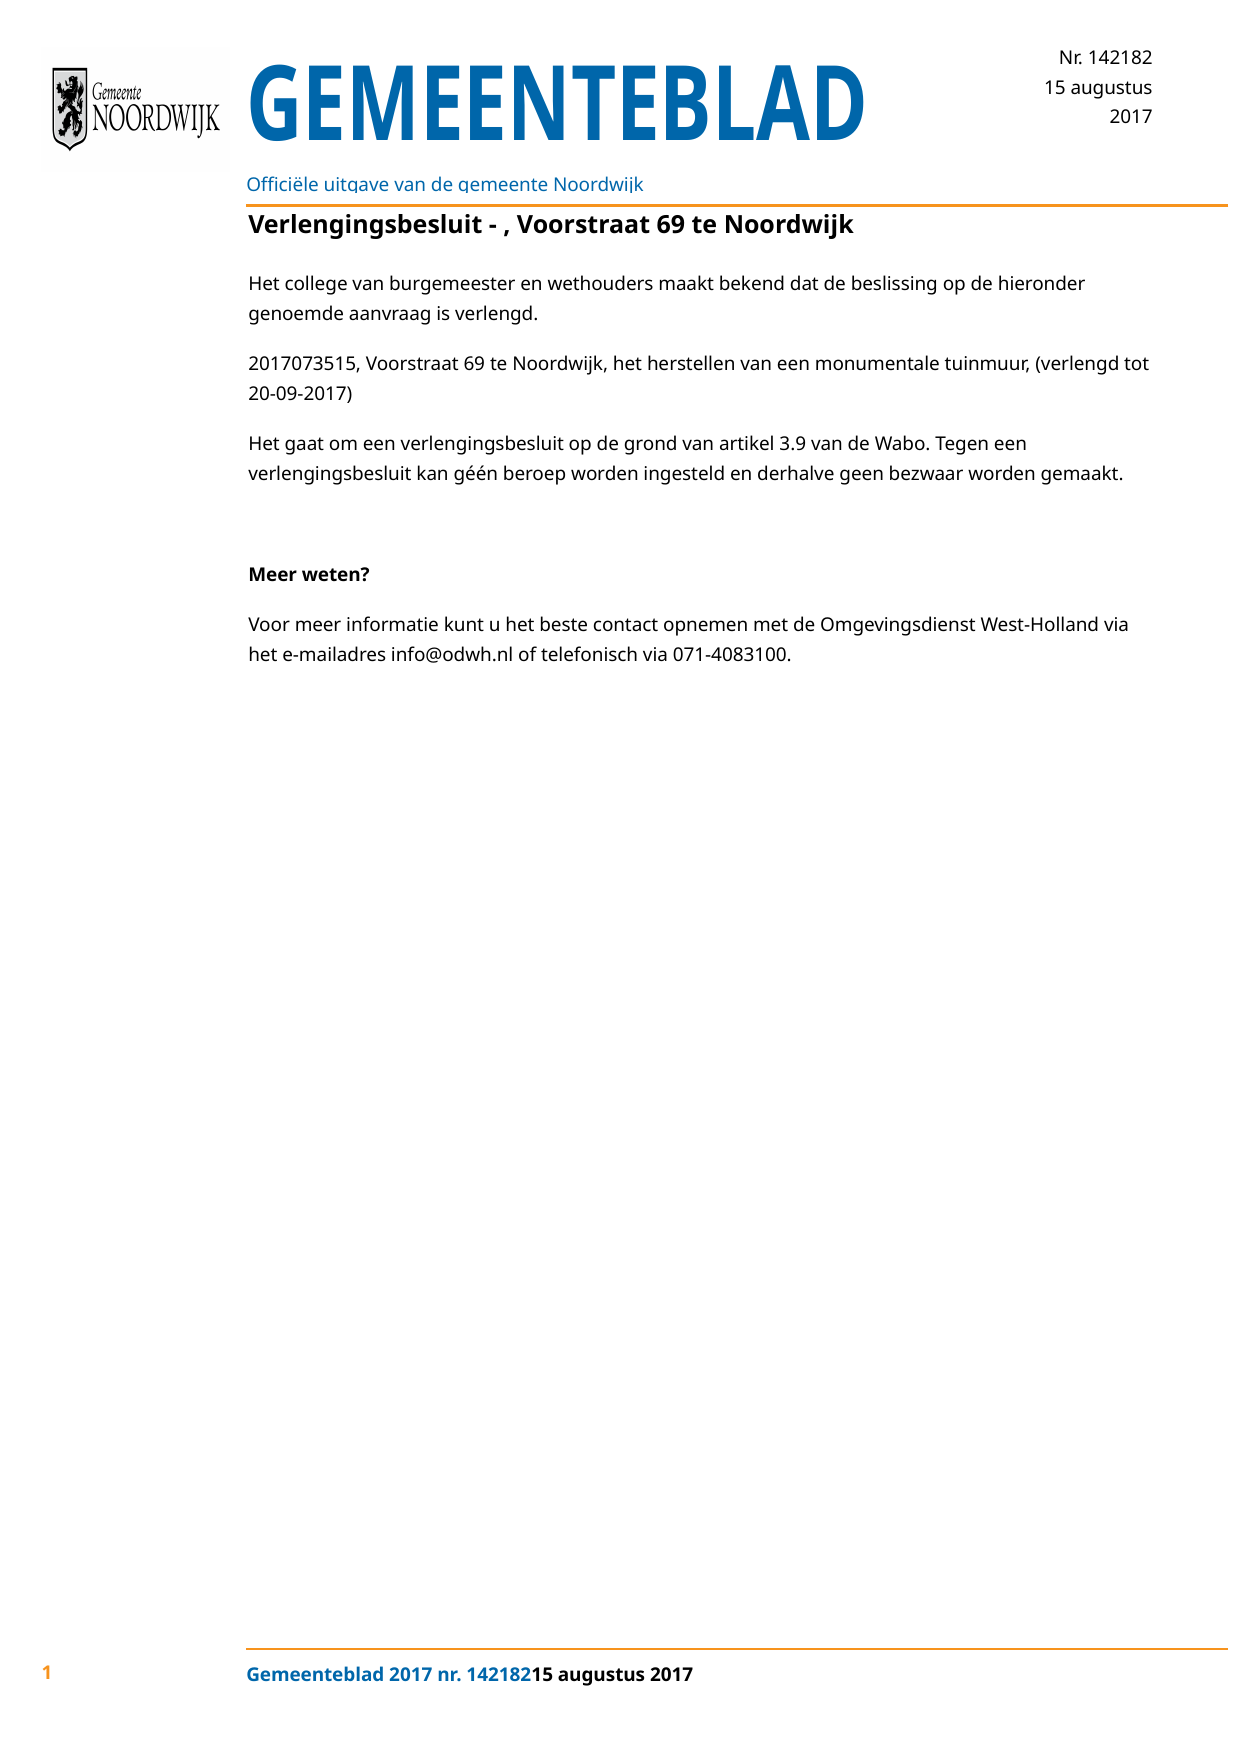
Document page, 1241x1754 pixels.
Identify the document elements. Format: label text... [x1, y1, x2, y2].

text Verlengingsbesluit - , Voorstraat 69 te Noordwijk [248, 207, 1152, 241]
text 2017073515, Voorstraat 69 te Noordwijk, het herstellen van een monumentale tuinmuur, (verlengd tot 20-09-2017) [248, 350, 1152, 406]
text Het gaat om een verlengingsbesluit op de grond van artikel 3.9 van de Wabo. Tegen een verlengingsbesluit kan géén beroep worden ingesteld en derhalve geen bezwaar worden gemaakt. [248, 430, 1152, 486]
picture [41, 47, 231, 172]
text Meer weten? [248, 561, 1152, 586]
text Het college van burgemeester en wethouders maakt bekend dat de beslissing op de hieronder genoemde aanvraag is verlengd. [248, 270, 1152, 326]
text Voor meer informatie kunt u het beste contact opnemen met de Omgevingsdienst West-Holland via het e-mailadres info@odwh.nl of telefonisch via 071-4083100. [248, 611, 1152, 666]
